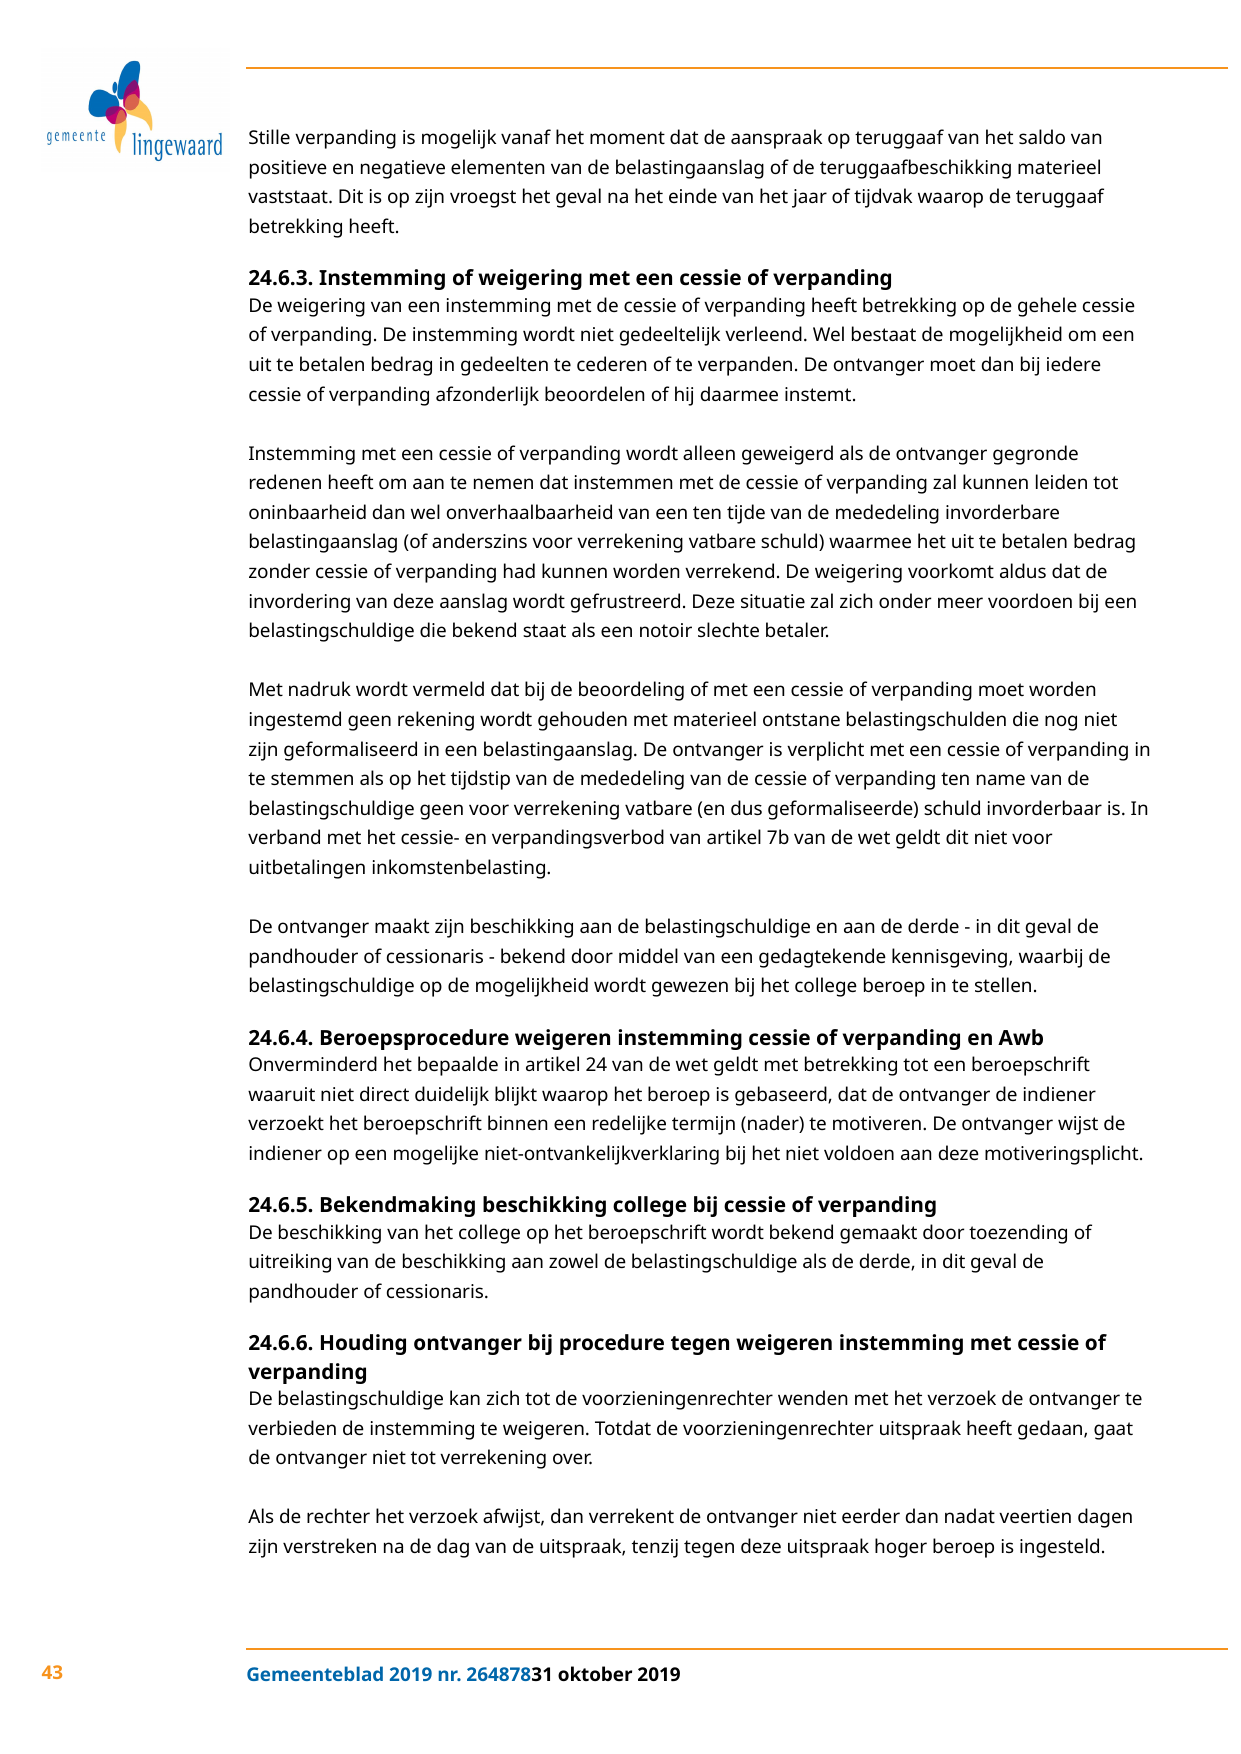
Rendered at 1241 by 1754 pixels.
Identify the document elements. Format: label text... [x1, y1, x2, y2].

text 24.6.6. Houding ontvanger bij procedure tegen weigeren instemming met cessie of verpanding [248, 1328, 1152, 1385]
text De belastingschuldige kan zich tot de voorzieningenrechter wenden met het verzoek de ontvanger te verbieden de instemming te weigeren. Totdat de voorzieningenrechter uitspraak heeft gedaan, gaat de ontvanger niet tot verrekening over. [248, 1385, 1152, 1470]
text De ontvanger maakt zijn beschikking aan de belastingschuldige en aan de derde - in dit geval de pandhouder of cessionaris - bekend door middel van een gedagtekende kennisgeving, waarbij de belastingschuldige op de mogelijkheid wordt gewezen bij het college beroep in te stellen. [248, 913, 1152, 998]
text Stille verpanding is mogelijk vanaf het moment dat de aanspraak op teruggaaf van het saldo van positieve en negatieve elementen van de belastingaanslag of de teruggaafbeschikking materieel vaststaat. Dit is op zijn vroegst het geval na het einde van het jaar of tijdvak waarop de teruggaaf betrekking heeft. [248, 124, 1152, 239]
text Als de rechter het verzoek afwijst, dan verrekent de ontvanger niet eerder dan nadat veertien dagen zijn verstreken na de dag van de uitspraak, tenzij tegen deze uitspraak hoger beroep is ingesteld. [248, 1504, 1152, 1559]
text De beschikking van het college op het beroepschrift wordt bekend gemaakt door toezending of uitreiking van de beschikking aan zowel de belastingschuldige als de derde, in dit geval de pandhouder of cessionaris. [248, 1219, 1152, 1304]
text Instemming met een cessie of verpanding wordt alleen geweigerd als de ontvanger gegronde redenen heeft om aan te nemen dat instemmen met de cessie of verpanding zal kunnen leiden tot oninbaarheid dan wel onverhaalbaarheid van een ten tijde van de mededeling invorderbare belastingaanslag (of anderszins voor verrekening vatbare schuld) waarmee het uit te betalen bedrag zonder cessie of verpanding had kunnen worden verrekend. De weigering voorkomt aldus dat de invordering van deze aanslag wordt gefrustreerd. Deze situatie zal zich onder meer voordoen bij een belastingschuldige die bekend staat als een notoir slechte betaler. [248, 440, 1152, 643]
picture [41, 47, 231, 172]
text 24.6.3. Instemming of weigering met een cessie of verpanding [248, 263, 1152, 292]
text Met nadruk wordt vermeld dat bij de beoordeling of met een cessie of verpanding moet worden ingestemd geen rekening wordt gehouden met materieel ontstane belastingschulden die nog niet zijn geformaliseerd in een belastingaanslag. De ontvanger is verplicht met een cessie of verpanding in te stemmen als op het tijdstip van de mededeling van de cessie of verpanding ten name van de belastingschuldige geen voor verrekening vatbare (en dus geformaliseerde) schuld invorderbaar is. In verband met het cessie- en verpandingsverbod van artikel 7b van de wet geldt dit niet voor uitbetalingen inkomstenbelasting. [248, 677, 1152, 880]
text 24.6.5. Bekendmaking beschikking college bij cessie of verpanding [248, 1190, 1152, 1219]
text Onverminderd het bepaalde in artikel 24 van de wet geldt met betrekking tot een beroepschrift waaruit niet direct duidelijk blijkt waarop het beroep is gebaseerd, dat de ontvanger de indiener verzoekt het beroepschrift binnen een redelijke termijn (nader) te motiveren. De ontvanger wijst de indiener op een mogelijke niet-ontvankelijkverklaring bij het niet voldoen aan deze motiveringsplicht. [248, 1051, 1152, 1166]
text De weigering van een instemming met de cessie of verpanding heeft betrekking op de gehele cessie of verpanding. De instemming wordt niet gedeeltelijk verleend. Wel bestaat de mogelijkheid om een uit te betalen bedrag in gedeelten te cederen of te verpanden. De ontvanger moet dan bij iedere cessie of verpanding afzonderlijk beoordelen of hij daarmee instemt. [248, 292, 1152, 406]
text 24.6.4. Beroepsprocedure weigeren instemming cessie of verpanding en Awb [248, 1023, 1152, 1051]
